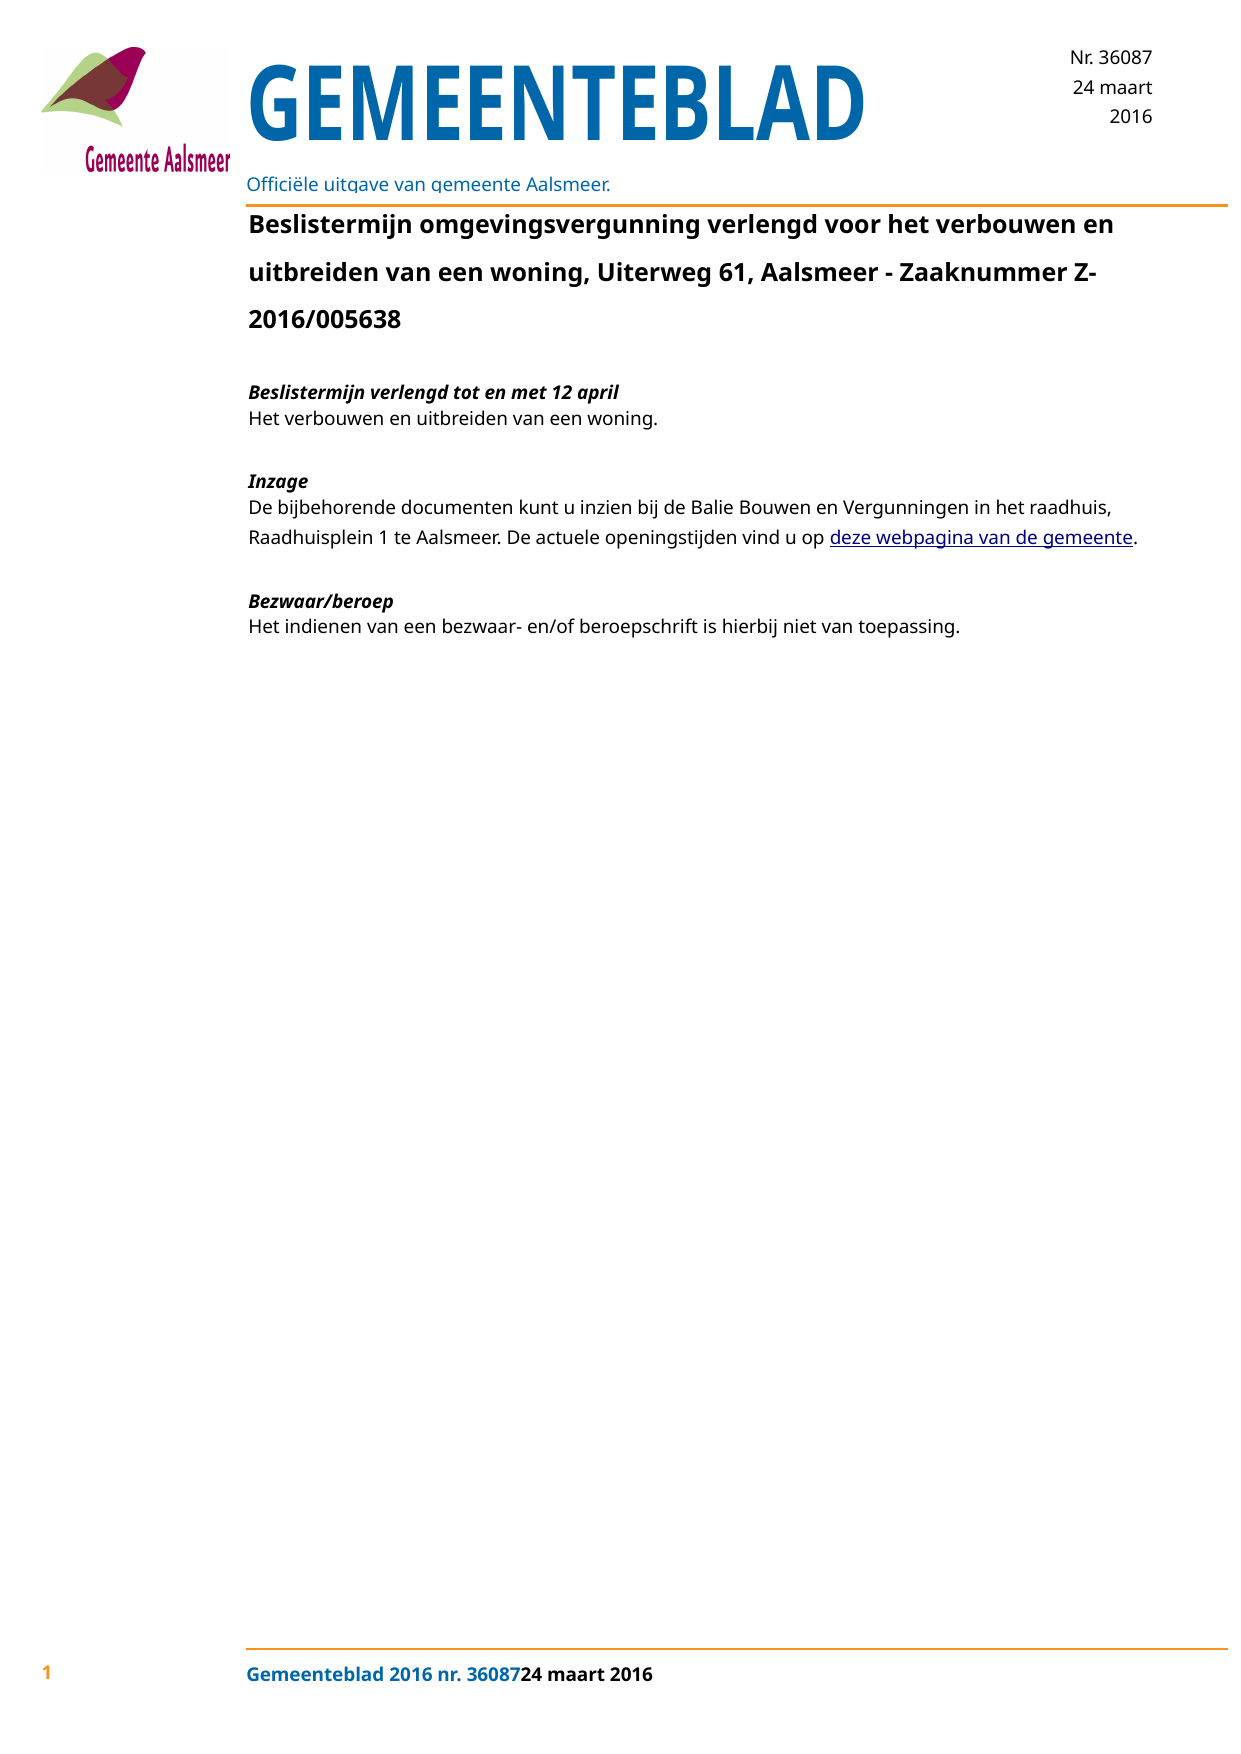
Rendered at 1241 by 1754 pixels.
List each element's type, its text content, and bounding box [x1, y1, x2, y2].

text Bezwaar/beroep [248, 588, 1152, 614]
text De bijbehorende documenten kunt u inzien bij de Balie Bouwen en Vergunningen in het raadhuis, Raadhuisplein 1 te Aalsmeer. De actuele openingstijden vind u op deze webpagina van de gemeente. [248, 494, 1152, 550]
text Het verbouwen en uitbreiden van een woning. [248, 405, 1152, 431]
text Beslistermijn omgevingsvergunning verlengd voor het verbouwen en uitbreiden van een woning, Uiterweg 61, Aalsmeer - Zaaknummer Z-2016/005638 [248, 207, 1152, 336]
text Inzage [248, 469, 1152, 494]
text Het indienen van een bezwaar- en/of beroepschrift is hierbij niet van toepassing. [248, 614, 1152, 639]
picture [41, 47, 231, 172]
text Beslistermijn verlengd tot en met 12 april [248, 379, 1152, 405]
